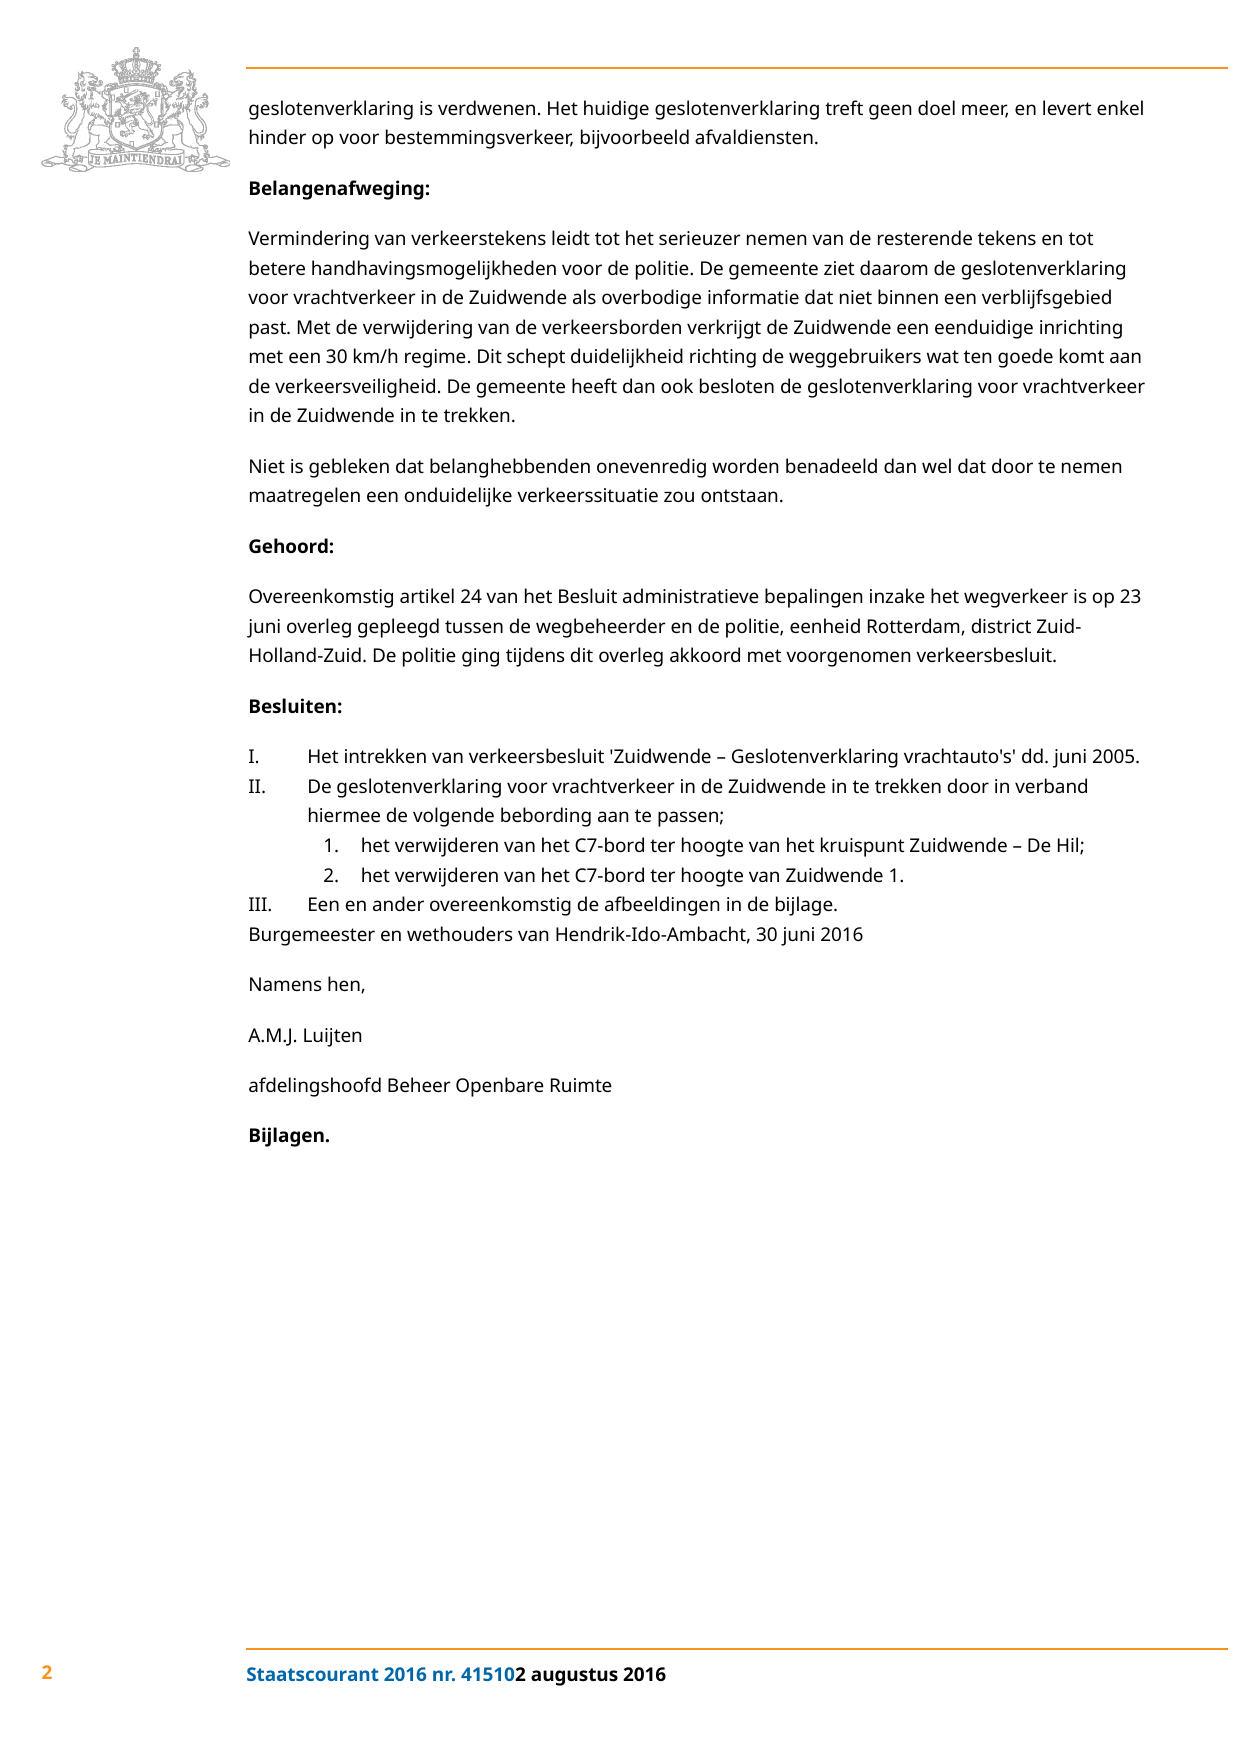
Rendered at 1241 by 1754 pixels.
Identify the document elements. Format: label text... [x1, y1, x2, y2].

text Bijlagen. [248, 1123, 1152, 1148]
text A.M.J. Luijten [248, 1022, 1152, 1048]
text afdelingshoofd Beheer Openbare Ruimte [248, 1072, 1152, 1098]
text Niet is gebleken dat belanghebbenden onevenredig worden benadeeld dan wel dat door te nemen maatregelen een onduidelijke verkeerssituatie zou ontstaan. [248, 453, 1152, 508]
text Namens hen, [248, 971, 1152, 997]
list het verwijderen van het C7-bord ter hoogte van Zuidwende 1. [323, 862, 1152, 888]
list Een en ander overeenkomstig de afbeeldingen in de bijlage. [248, 891, 1152, 917]
text Besluiten: [248, 693, 1152, 719]
list het verwijderen van het C7-bord ter hoogte van het kruispunt Zuidwende – De Hil; [323, 832, 1152, 858]
list Het intrekken van verkeersbesluit 'Zuidwende – Geslotenverklaring vrachtauto's' dd. juni 2005. [248, 743, 1152, 769]
text geslotenverklaring is verdwenen. Het huidige geslotenverklaring treft geen doel meer, en levert enkel hinder op voor bestemmingsverkeer, bijvoorbeeld afvaldiensten. [248, 95, 1152, 150]
picture [41, 47, 231, 172]
text Belangenafweging: [248, 175, 1152, 201]
list De geslotenverklaring voor vrachtverkeer in de Zuidwende in te trekken door in verband hiermee de volgende bebording aan te passen; [248, 773, 1152, 828]
text Burgemeester en wethouders van Hendrik-Ido-Ambacht, 30 juni 2016 [248, 921, 1152, 947]
text Vermindering van verkeerstekens leidt tot het serieuzer nemen van de resterende tekens en tot betere handhavingsmogelijkheden voor de politie. De gemeente ziet daarom de geslotenverklaring voor vrachtverkeer in de Zuidwende als overbodige informatie dat niet binnen een verblijfsgebied past. Met de verwijdering van de verkeersborden verkrijgt de Zuidwende een eenduidige inrichting met een 30 km/h regime. Dit schept duidelijkheid richting de weggebruikers wat ten goede komt aan de verkeersveiligheid. De gemeente heeft dan ook besloten de geslotenverklaring voor vrachtverkeer in de Zuidwende in te trekken. [248, 225, 1152, 428]
text Gehoord: [248, 533, 1152, 559]
text Overeenkomstig artikel 24 van het Besluit administratieve bepalingen inzake het wegverkeer is op 23 juni overleg gepleegd tussen de wegbeheerder en de politie, eenheid Rotterdam, district Zuid-Holland-Zuid. De politie ging tijdens dit overleg akkoord met voorgenomen verkeersbesluit. [248, 583, 1152, 668]
